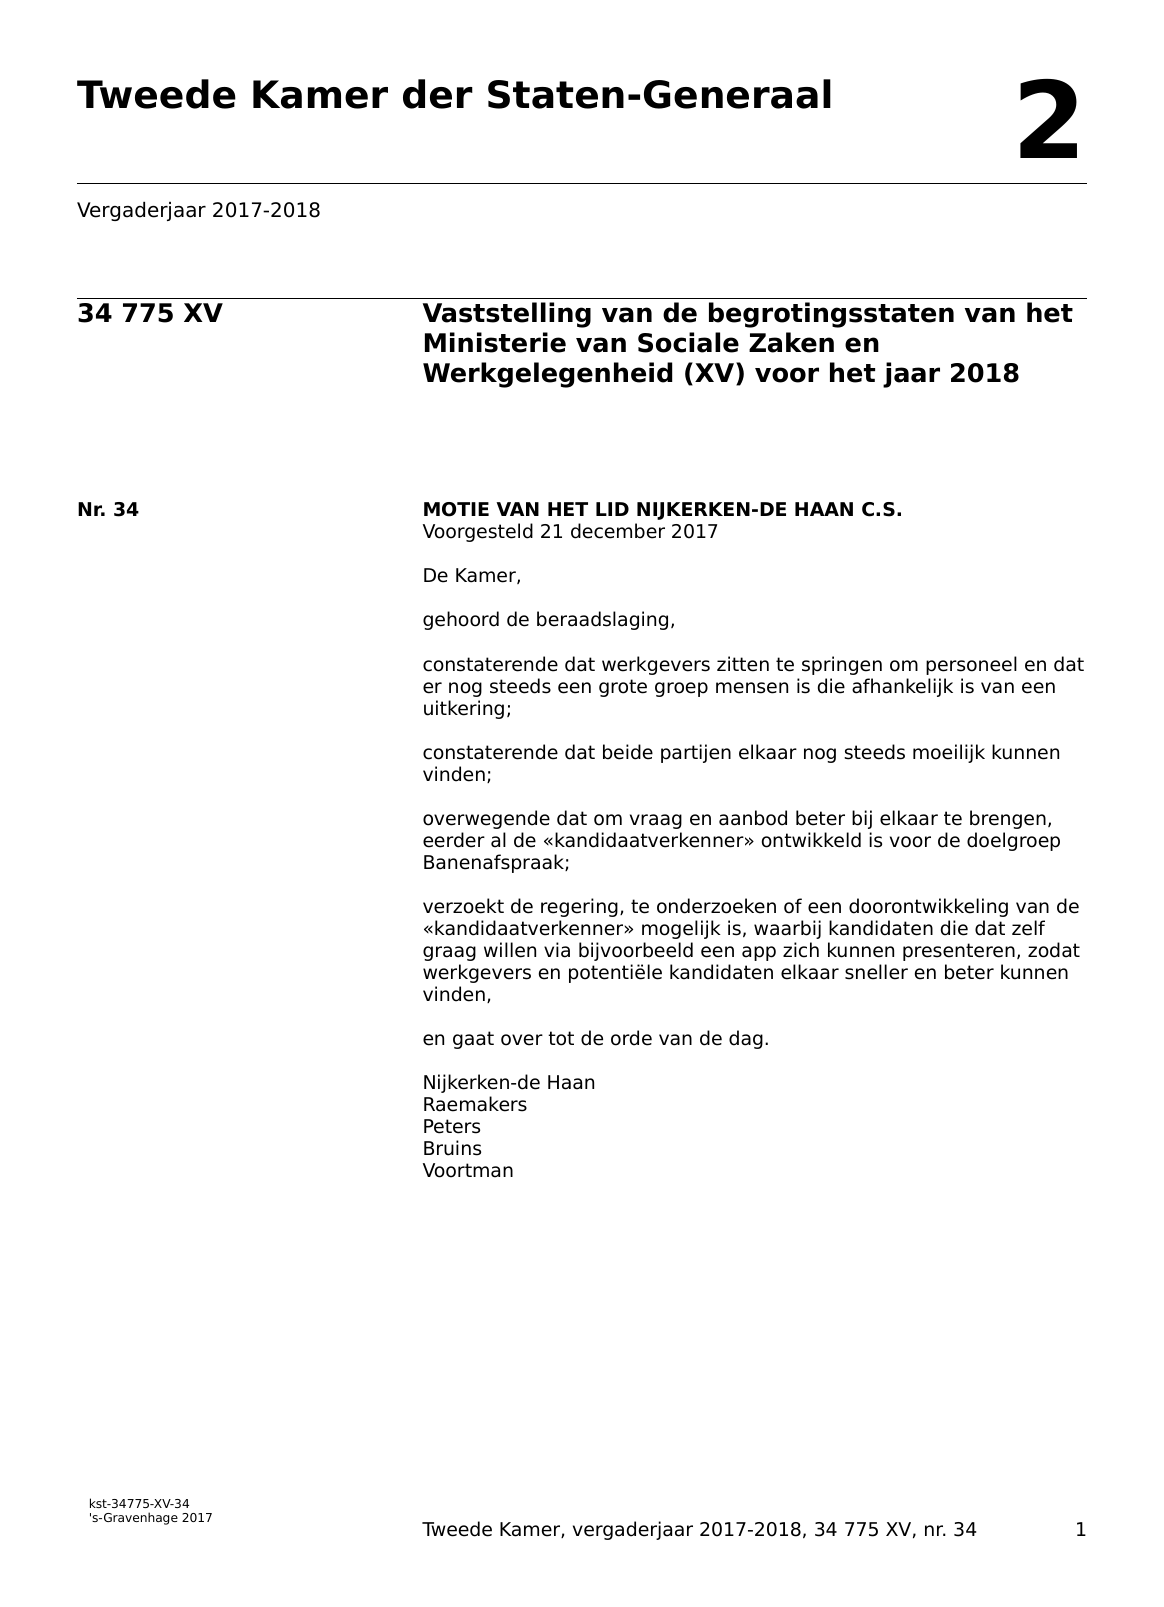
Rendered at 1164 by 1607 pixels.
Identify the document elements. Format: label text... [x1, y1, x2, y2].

text Bruins [422, 1138, 1087, 1160]
text Voortman [422, 1160, 1087, 1182]
text constaterende dat beide partijen elkaar nog steeds moeilijk kunnen vinden; [422, 742, 1087, 786]
text overwegende dat om vraag en aanbod beter bij elkaar te brengen, eerder al de «kandidaatverkenner» ontwikkeld is voor de doelgroep Banenafspraak; [422, 808, 1087, 874]
text Raemakers [422, 1094, 1087, 1116]
text Peters [422, 1116, 1087, 1138]
table_header 2 [886, 59, 1087, 183]
table_cell Vergaderjaar 2017-2018 [77, 184, 1087, 298]
text constaterende dat werkgevers zitten te springen om personeel en dat er nog steeds een grote groep mensen is die afhankelijk is van een uitkering; [422, 653, 1087, 719]
text gehoord de beraadslaging, [422, 609, 1087, 631]
subtitle 34 775 XV Vaststelling van de begrotingsstaten van het Ministerie van Sociale Zaken en Werkgelegenheid (XV) voor het jaar 2018 [77, 299, 1087, 388]
table_header Tweede Kamer der Staten-Generaal [77, 59, 886, 183]
text De Kamer, [422, 565, 1087, 587]
text 's-Gravenhage 2017 [88, 1511, 323, 1525]
text en gaat over tot de orde van de dag. [422, 1028, 1087, 1050]
text Voorgesteld 21 december 2017 [422, 521, 1087, 543]
text verzoekt de regering, te onderzoeken of een doorontwikkeling van de «kandidaatverkenner» mogelijk is, waarbij kandidaten die dat zelf graag willen via bijvoorbeeld een app zich kunnen presenteren, zodat werkgevers en potentiële kandidaten elkaar sneller en beter kunnen vinden, [422, 896, 1087, 1006]
subtitle Nr. 34 MOTIE VAN HET LID NIJKERKEN-DE HAAN C.S. [77, 499, 1087, 521]
text Nijkerken-de Haan [422, 1072, 1087, 1094]
text kst-34775-XV-34 [88, 1497, 323, 1511]
